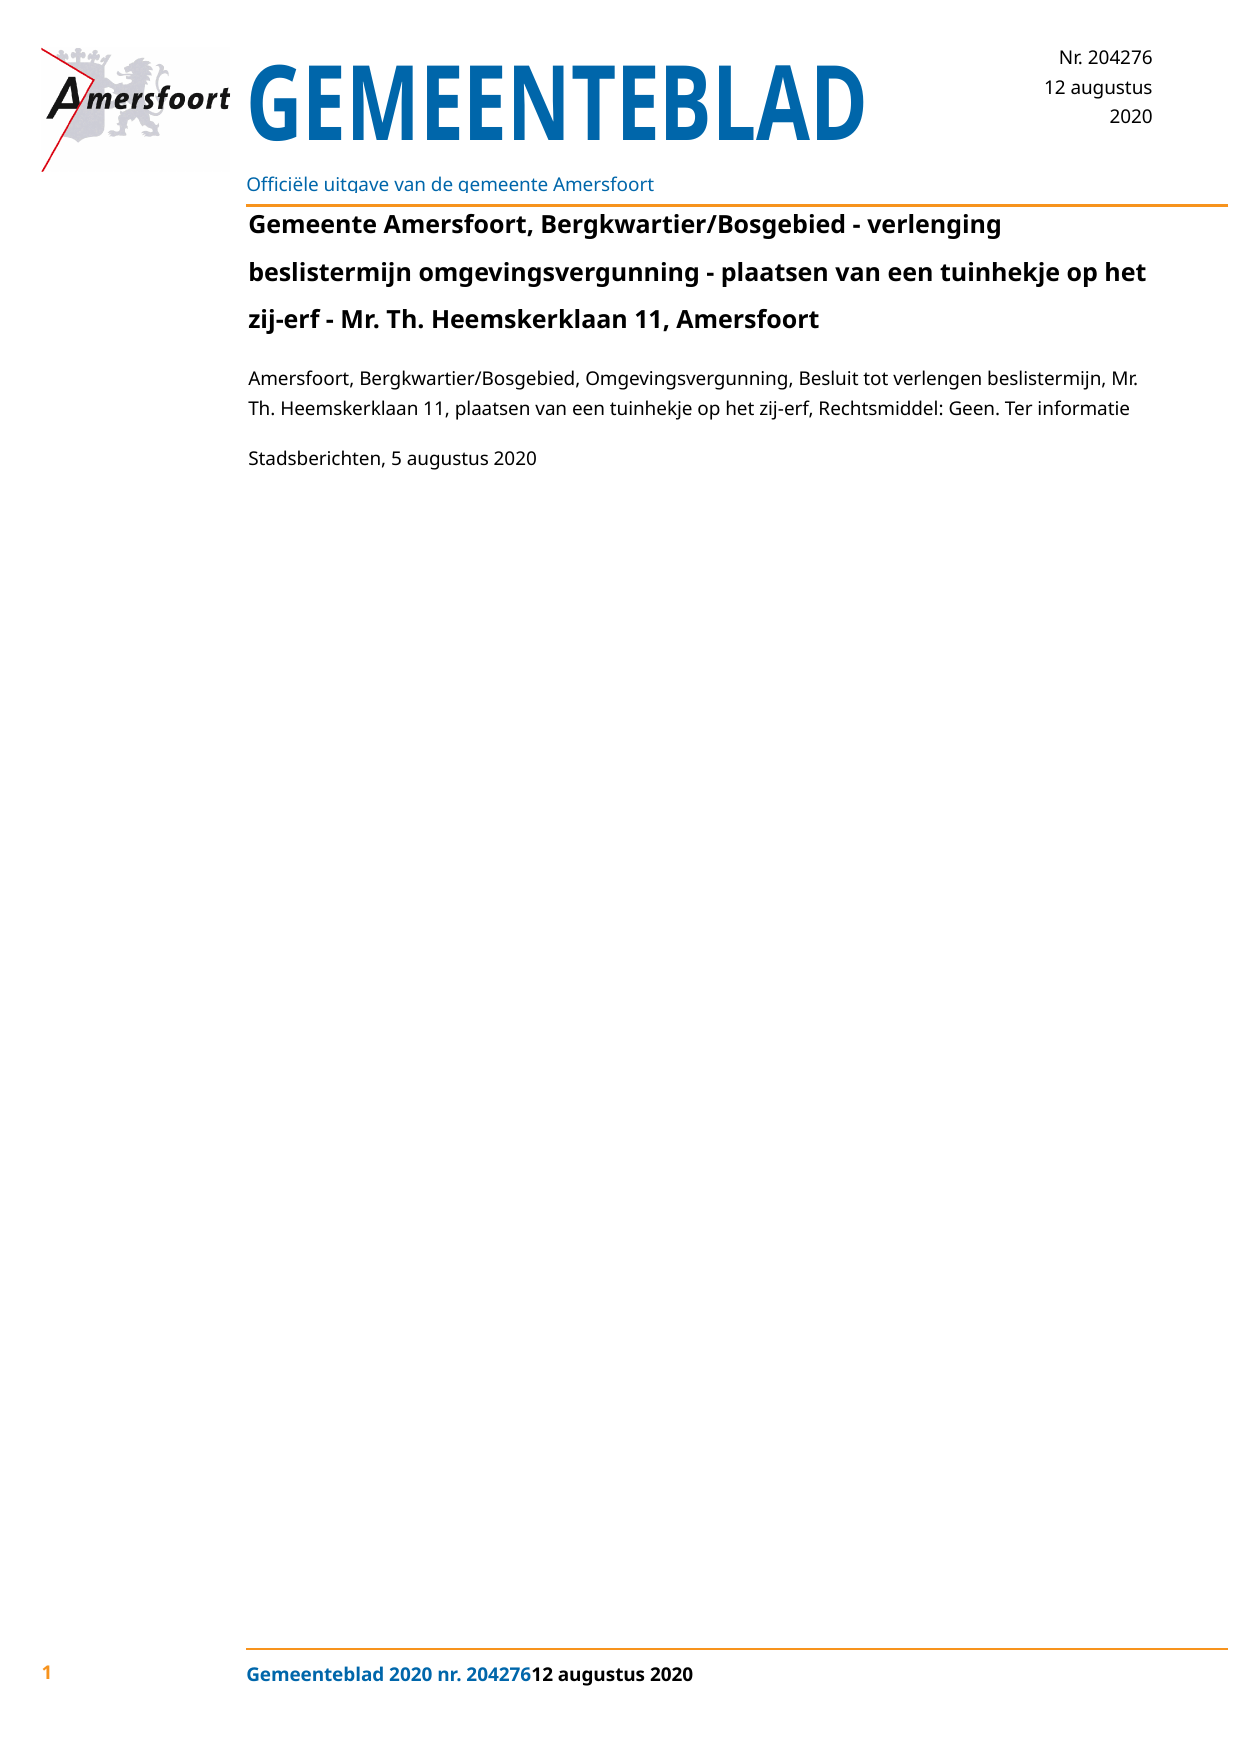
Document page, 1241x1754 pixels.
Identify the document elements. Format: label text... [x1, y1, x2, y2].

text Amersfoort, Bergkwartier/Bosgebied, Omgevingsvergunning, Besluit tot verlengen beslistermijn, Mr. Th. Heemskerklaan 11, plaatsen van een tuinhekje op het zij-erf, Rechtsmiddel: Geen. Ter informatie [248, 366, 1152, 421]
picture [41, 47, 231, 172]
text Stadsberichten, 5 augustus 2020 [248, 446, 1152, 471]
text Gemeente Amersfoort, Bergkwartier/Bosgebied - verlenging beslistermijn omgevingsvergunning - plaatsen van een tuinhekje op het zij-erf - Mr. Th. Heemskerklaan 11, Amersfoort [248, 207, 1152, 336]
